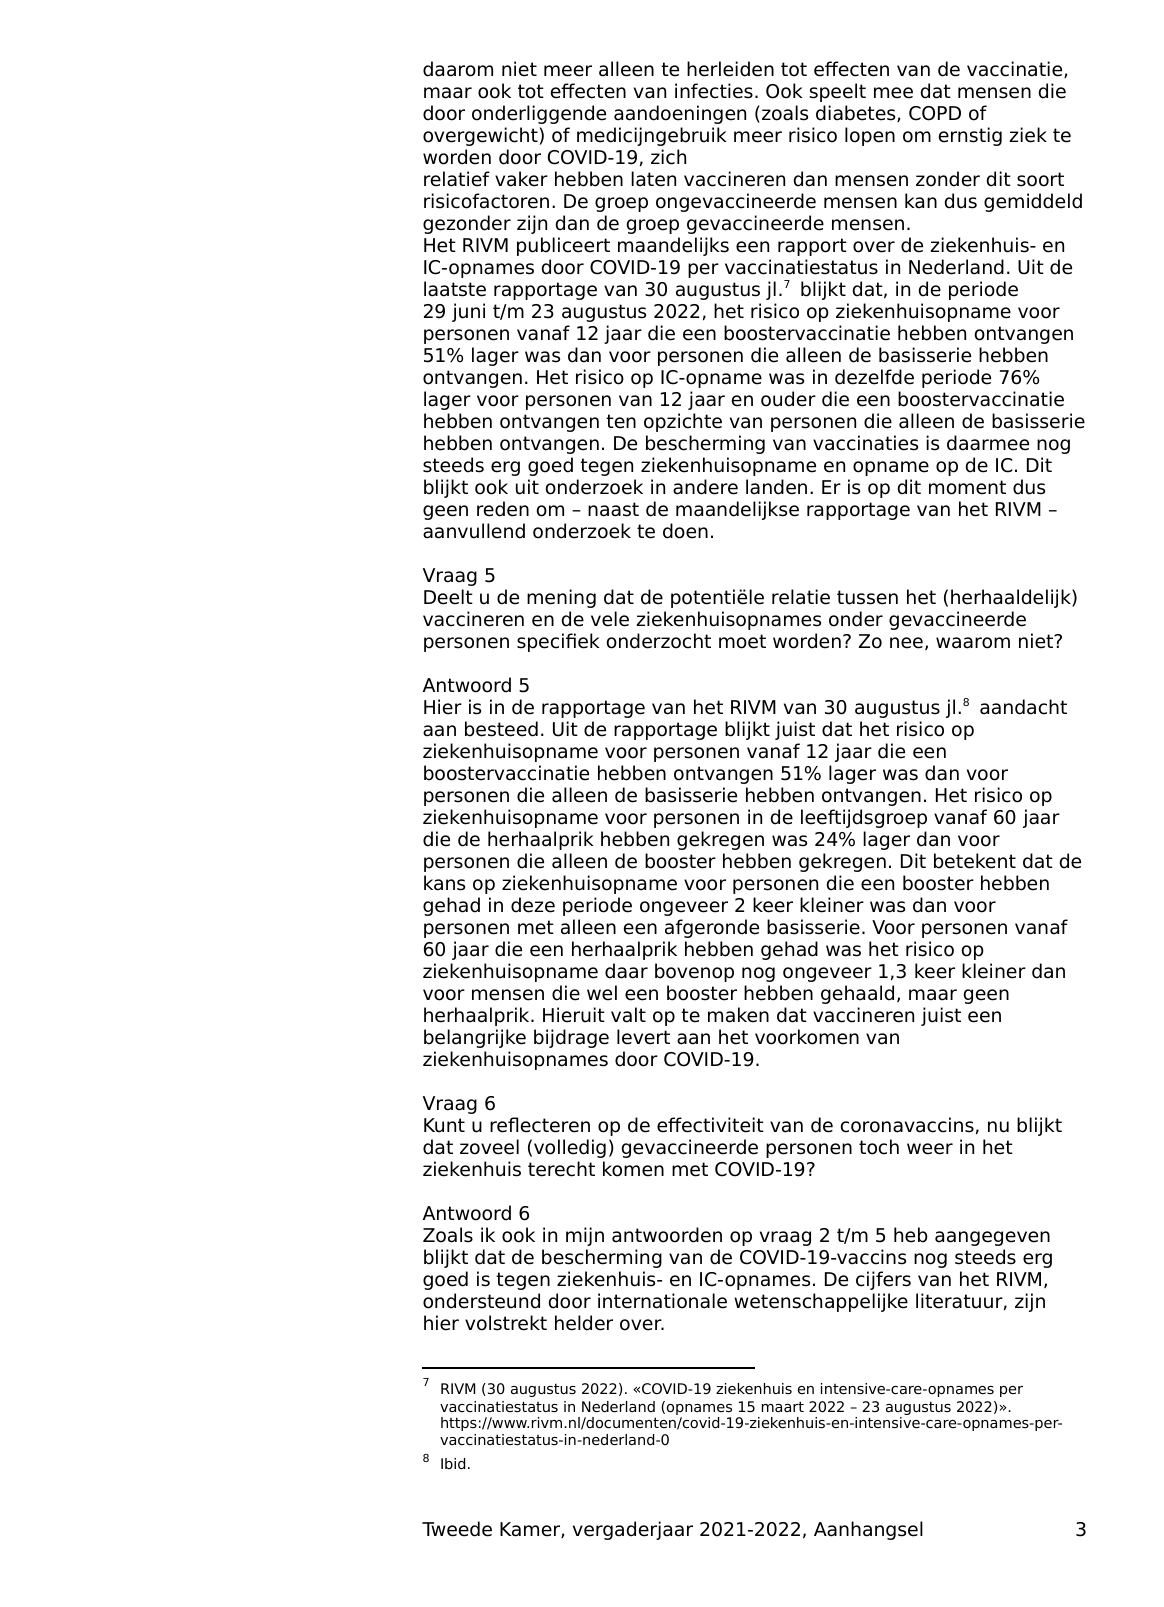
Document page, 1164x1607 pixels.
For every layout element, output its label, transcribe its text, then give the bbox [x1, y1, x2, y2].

text Kunt u reflecteren op de effectiviteit van de coronavaccins, nu blijkt dat zoveel (volledig) gevaccineerde personen toch weer in het ziekenhuis terecht komen met COVID-19? [422, 1115, 1087, 1181]
text Vraag 6 [422, 1093, 1087, 1115]
text Zoals ik ook in mijn antwoorden op vraag 2 t/m 5 heb aangegeven blijkt dat de bescherming van de COVID-19-vaccins nog steeds erg goed is tegen ziekenhuis- en IC-opnames. De cijfers van het RIVM, ondersteund door internationale wetenschappelijke literatuur, zijn hier volstrekt helder over. [422, 1225, 1087, 1335]
text Deelt u de mening dat de potentiële relatie tussen het (herhaaldelijk) vaccineren en de vele ziekenhuisopnames onder gevaccineerde personen specifiek onderzocht moet worden? Zo nee, waarom niet? [422, 587, 1087, 653]
text RIVM (30 augustus 2022). «COVID-19 ziekenhuis en intensive-care-opnames per vaccinatiestatus in Nederland (opnames 15 maart 2022 – 23 augustus 2022)». https://www.rivm.nl/documenten/covid-19-ziekenhuis-en-intensive-care-opnames-per-vaccinatiestatus-in-nederland-0 [422, 1377, 1087, 1449]
text Ibid. [422, 1452, 1087, 1474]
text Antwoord 5 [422, 675, 1087, 697]
text Antwoord 6 [422, 1203, 1087, 1225]
text daarom niet meer alleen te herleiden tot effecten van de vaccinatie, maar ook tot effecten van infecties. Ook speelt mee dat mensen die door onderliggende aandoeningen (zoals diabetes, COPD of overgewicht) of medicijngebruik meer risico lopen om ernstig ziek te worden door COVID-19, zich [422, 59, 1087, 169]
text Vraag 5 [422, 565, 1087, 587]
text relatief vaker hebben laten vaccineren dan mensen zonder dit soort risicofactoren. De groep ongevaccineerde mensen kan dus gemiddeld gezonder zijn dan de groep gevaccineerde mensen. [422, 169, 1087, 235]
text Het RIVM publiceert maandelijks een rapport over de ziekenhuis- en IC-opnames door COVID-19 per vaccinatiestatus in Nederland. Uit de laatste rapportage van 30 augustus jl. blijkt dat, in de periode 29 juni t/m 23 augustus 2022, het risico op ziekenhuisopname voor personen vanaf 12 jaar die een boostervaccinatie hebben ontvangen 51% lager was dan voor personen die alleen de basisserie hebben ontvangen. Het risico op IC-opname was in dezelfde periode 76% lager voor personen van 12 jaar en ouder die een boostervaccinatie hebben ontvangen ten opzichte van personen die alleen de basisserie hebben ontvangen. De bescherming van vaccinaties is daarmee nog steeds erg goed tegen ziekenhuisopname en opname op de IC. Dit blijkt ook uit onderzoek in andere landen. Er is op dit moment dus geen reden om – naast de maandelijkse rapportage van het RIVM – aanvullend onderzoek te doen. [422, 235, 1087, 543]
text Hier is in de rapportage van het RIVM van 30 augustus jl. aandacht aan besteed. Uit de rapportage blijkt juist dat het risico op ziekenhuisopname voor personen vanaf 12 jaar die een boostervaccinatie hebben ontvangen 51% lager was dan voor personen die alleen de basisserie hebben ontvangen. Het risico op ziekenhuisopname voor personen in de leeftijdsgroep vanaf 60 jaar die de herhaalprik hebben gekregen was 24% lager dan voor personen die alleen de booster hebben gekregen. Dit betekent dat de kans op ziekenhuisopname voor personen die een booster hebben gehad in deze periode ongeveer 2 keer kleiner was dan voor personen met alleen een afgeronde basisserie. Voor personen vanaf 60 jaar die een herhaalprik hebben gehad was het risico op ziekenhuisopname daar bovenop nog ongeveer 1,3 keer kleiner dan voor mensen die wel een booster hebben gehaald, maar geen herhaalprik. Hieruit valt op te maken dat vaccineren juist een belangrijke bijdrage levert aan het voorkomen van ziekenhuisopnames door COVID-19. [422, 697, 1087, 1071]
